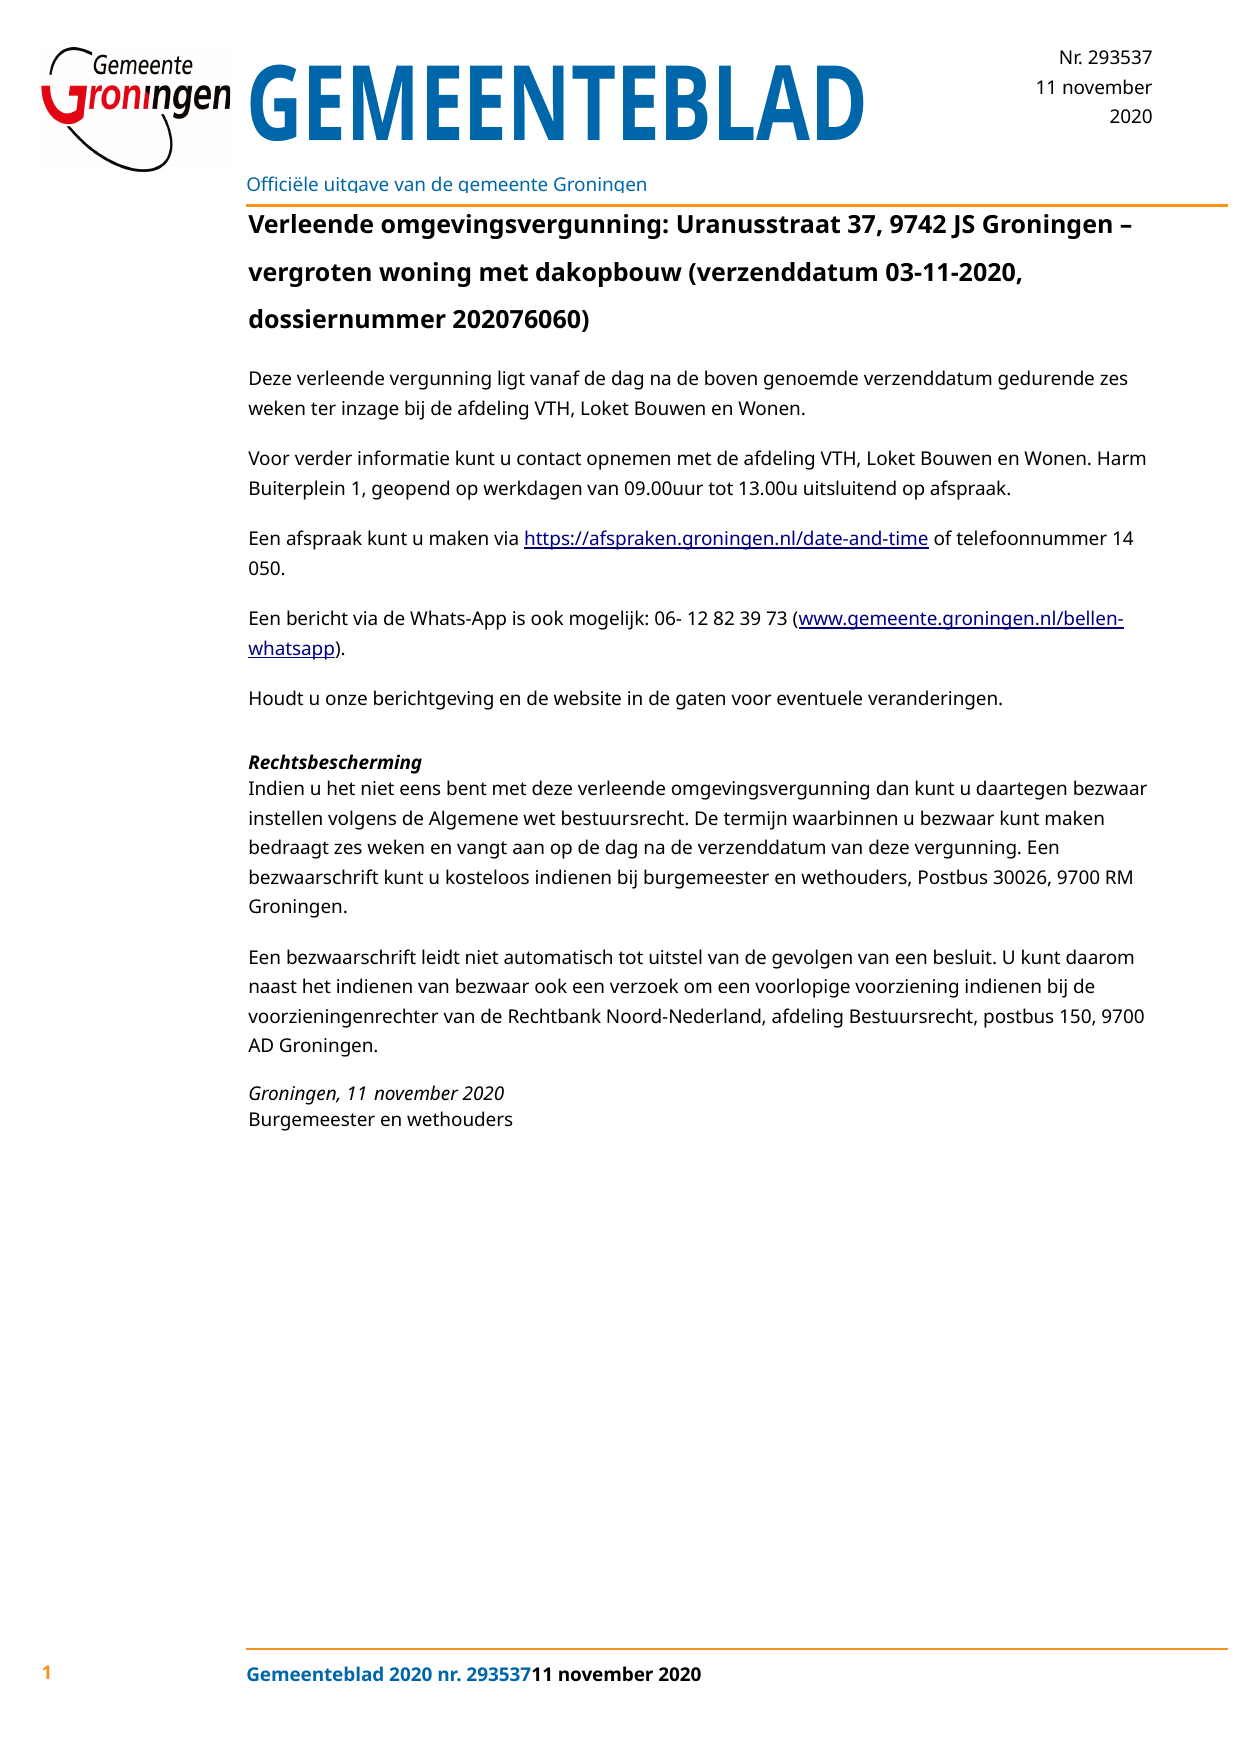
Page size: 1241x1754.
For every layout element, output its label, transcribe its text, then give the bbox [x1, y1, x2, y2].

text Houdt u onze berichtgeving en de website in de gaten voor eventuele veranderingen. [248, 686, 1152, 711]
text Een bericht via de Whats-App is ook mogelijk: 06- 12 82 39 73 (www.gemeente.groningen.nl/bellen-whatsapp). [248, 606, 1152, 661]
text Burgemeester en wethouders [248, 1106, 1152, 1132]
text Verleende omgevingsvergunning: Uranusstraat 37, 9742 JS Groningen – vergroten woning met dakopbouw (verzenddatum 03-11-2020, dossiernummer 202076060) [248, 207, 1152, 336]
picture [41, 47, 231, 172]
text Een bezwaarschrift leidt niet automatisch tot uitstel van de gevolgen van een besluit. U kunt daarom naast het indienen van bezwaar ook een verzoek om een voorlopige voorziening indienen bij de voorzieningenrechter van de Rechtbank Noord-Nederland, afdeling Bestuursrecht, postbus 150, 9700 AD Groningen. [248, 944, 1152, 1058]
text Rechtsbescherming [248, 749, 1152, 775]
text Groningen, 11 november 2020 [248, 1081, 1152, 1106]
text Voor verder informatie kunt u contact opnemen met de afdeling VTH, Loket Bouwen en Wonen. Harm Buiterplein 1, geopend op werkdagen van 09.00uur tot 13.00u uitsluitend op afspraak. [248, 446, 1152, 501]
text Deze verleende vergunning ligt vanaf de dag na de boven genoemde verzenddatum gedurende zes weken ter inzage bij de afdeling VTH, Loket Bouwen en Wonen. [248, 366, 1152, 421]
text Indien u het niet eens bent met deze verleende omgevingsvergunning dan kunt u daartegen bezwaar instellen volgens de Algemene wet bestuursrecht. De termijn waarbinnen u bezwaar kunt maken bedraagt zes weken en vangt aan op de dag na de verzenddatum van deze vergunning. Een bezwaarschrift kunt u kosteloos indienen bij burgemeester en wethouders, Postbus 30026, 9700 RM Groningen. [248, 775, 1152, 919]
text Een afspraak kunt u maken via https://afspraken.groningen.nl/date-and-time of telefoonnummer 14 050. [248, 526, 1152, 581]
